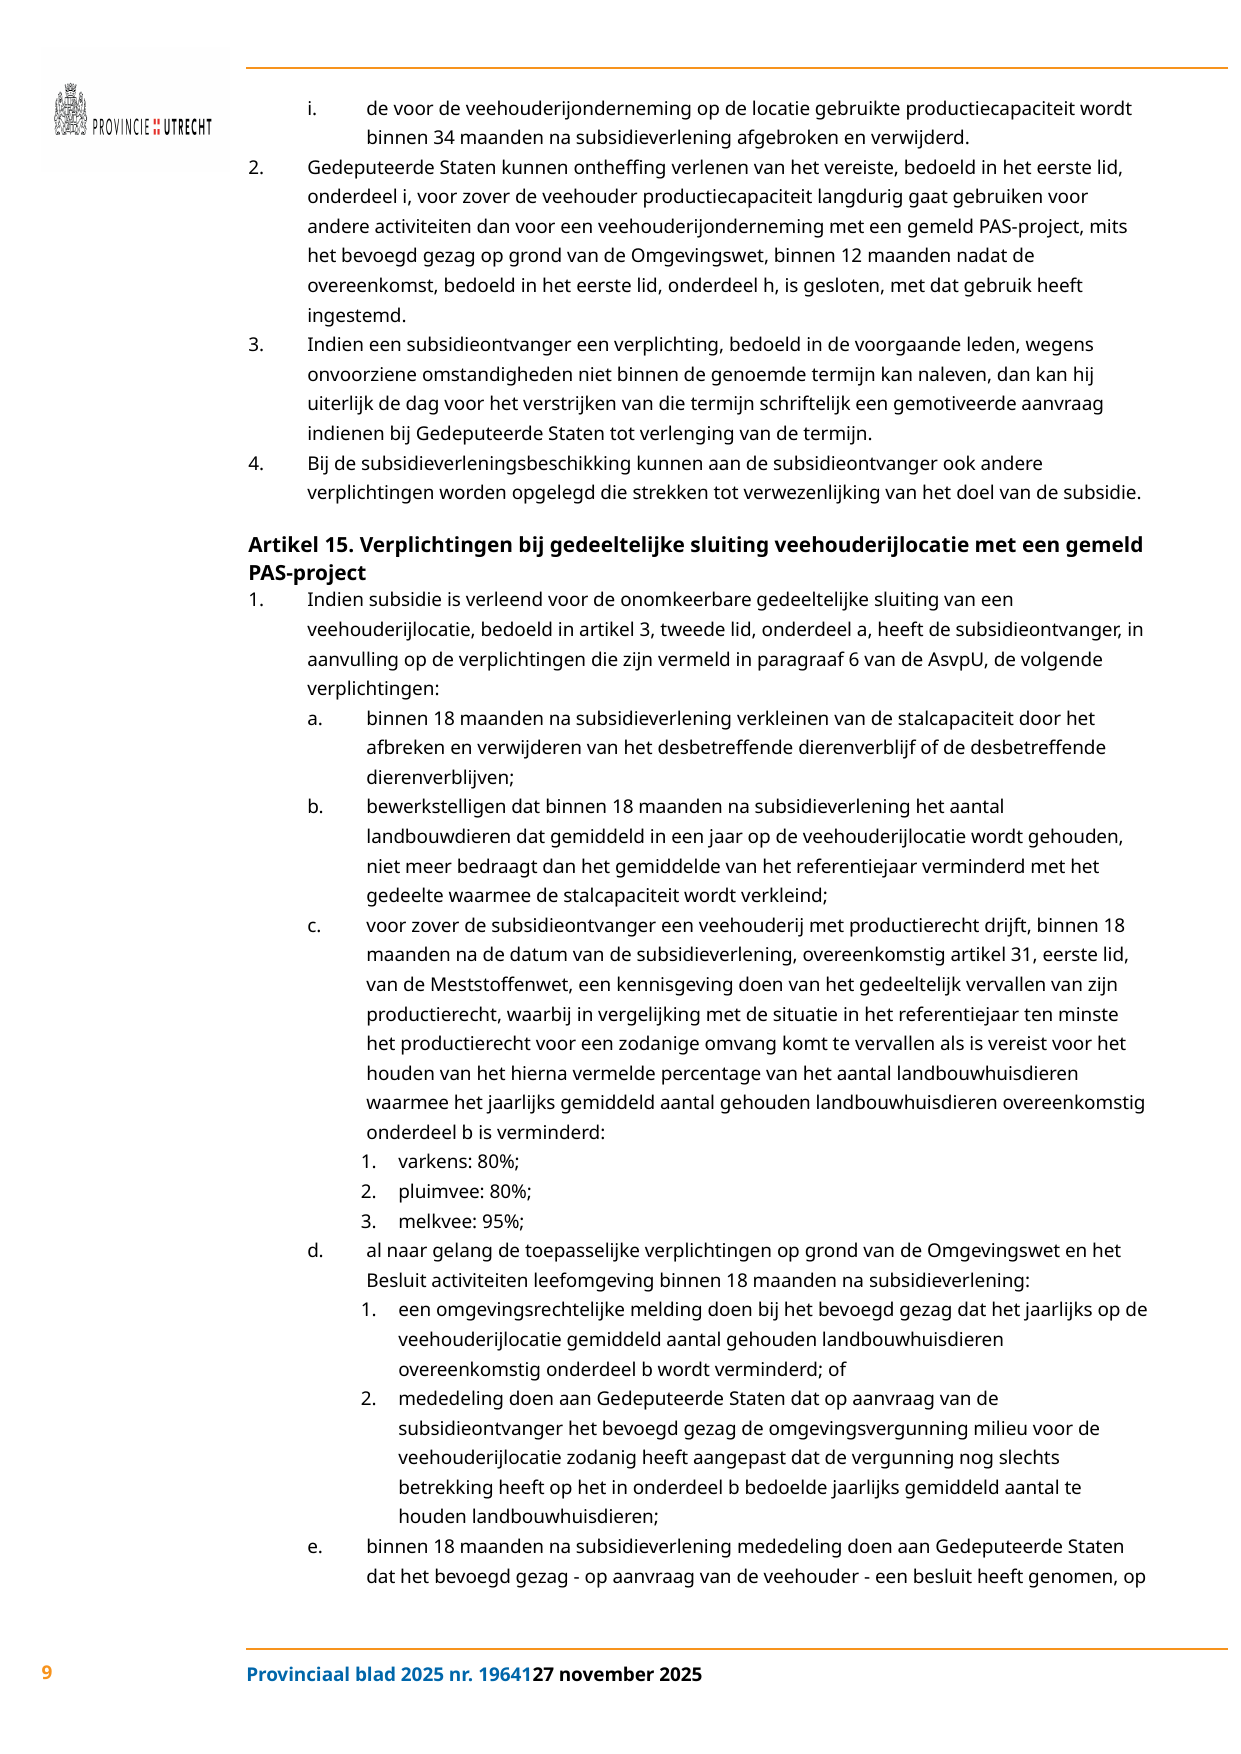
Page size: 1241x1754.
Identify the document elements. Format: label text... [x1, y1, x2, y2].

list Indien subsidie is verleend voor de onomkeerbare gedeeltelijke sluiting van een veehouderijlocatie, bedoeld in artikel 3, tweede lid, onderdeel a, heeft de subsidieontvanger, in aanvulling op de verplichtingen die zijn vermeld in paragraaf 6 van de AsvpU, de volgende verplichtingen: [248, 587, 1152, 701]
list bewerkstelligen dat binnen 18 maanden na subsidieverlening het aantal landbouwdieren dat gemiddeld in een jaar op de veehouderijlocatie wordt gehouden, niet meer bedraagt dan het gemiddelde van het referentiejaar verminderd met het gedeelte waarmee de stalcapaciteit wordt verkleind; [307, 794, 1152, 908]
list binnen 18 maanden na subsidieverlening mededeling doen aan Gedeputeerde Staten dat het bevoegd gezag - op aanvraag van de veehouder - een besluit heeft genomen, op [307, 1533, 1152, 1589]
list varkens: 80%; [361, 1149, 1152, 1174]
list binnen 18 maanden na subsidieverlening verkleinen van de stalcapaciteit door het afbreken en verwijderen van het desbetreffende dierenverblijf of de desbetreffende dierenverblijven; [307, 705, 1152, 790]
list Indien een subsidieontvanger een verplichting, bedoeld in de voorgaande leden, wegens onvoorziene omstandigheden niet binnen de genoemde termijn kan naleven, dan kan hij uiterlijk de dag voor het verstrijken van die termijn schriftelijk een gemotiveerde aanvraag indienen bij Gedeputeerde Staten tot verlenging van de termijn. [248, 331, 1152, 446]
list pluimvee: 80%; [361, 1178, 1152, 1204]
list Gedeputeerde Staten kunnen ontheffing verlenen van het vereiste, bedoeld in het eerste lid, onderdeel i, voor zover de veehouder productiecapaciteit langdurig gaat gebruiken voor andere activiteiten dan voor een veehouderijonderneming met een gemeld PAS-project, mits het bevoegd gezag op grond van de Omgevingswet, binnen 12 maanden nadat de overeenkomst, bedoeld in het eerste lid, onderdeel h, is gesloten, met dat gebruik heeft ingestemd. [248, 154, 1152, 328]
list Bij de subsidieverleningsbeschikking kunnen aan de subsidieontvanger ook andere verplichtingen worden opgelegd die strekken tot verwezenlijking van het doel van de subsidie. [248, 450, 1152, 505]
list voor zover de subsidieontvanger een veehouderij met productierecht drijft, binnen 18 maanden na de datum van de subsidieverlening, overeenkomstig artikel 31, eerste lid, van de Meststoffenwet, een kennisgeving doen van het gedeeltelijk vervallen van zijn productierecht, waarbij in vergelijking met de situatie in het referentiejaar ten minste het productierecht voor een zodanige omvang komt te vervallen als is vereist voor het houden van het hierna vermelde percentage van het aantal landbouwhuisdieren waarmee het jaarlijks gemiddeld aantal gehouden landbouwhuisdieren overeenkomstig onderdeel b is verminderd: [307, 912, 1152, 1145]
list al naar gelang de toepasselijke verplichtingen op grond van de Omgevingswet en het Besluit activiteiten leefomgeving binnen 18 maanden na subsidieverlening: [307, 1237, 1152, 1293]
list melkvee: 95%; [361, 1208, 1152, 1234]
text Artikel 15. Verplichtingen bij gedeeltelijke sluiting veehouderijlocatie met een gemeld PAS-project [248, 530, 1152, 587]
picture [41, 47, 231, 172]
list mededeling doen aan Gedeputeerde Staten dat op aanvraag van de subsidieontvanger het bevoegd gezag de omgevingsvergunning milieu voor de veehouderijlocatie zodanig heeft aangepast dat de vergunning nog slechts betrekking heeft op het in onderdeel b bedoelde jaarlijks gemiddeld aantal te houden landbouwhuisdieren; [361, 1385, 1152, 1529]
list de voor de veehouderijonderneming op de locatie gebruikte productiecapaciteit wordt binnen 34 maanden na subsidieverlening afgebroken en verwijderd. [307, 95, 1152, 150]
list een omgevingsrechtelijke melding doen bij het bevoegd gezag dat het jaarlijks op de veehouderijlocatie gemiddeld aantal gehouden landbouwhuisdieren overeenkomstig onderdeel b wordt verminderd; of [361, 1297, 1152, 1382]
